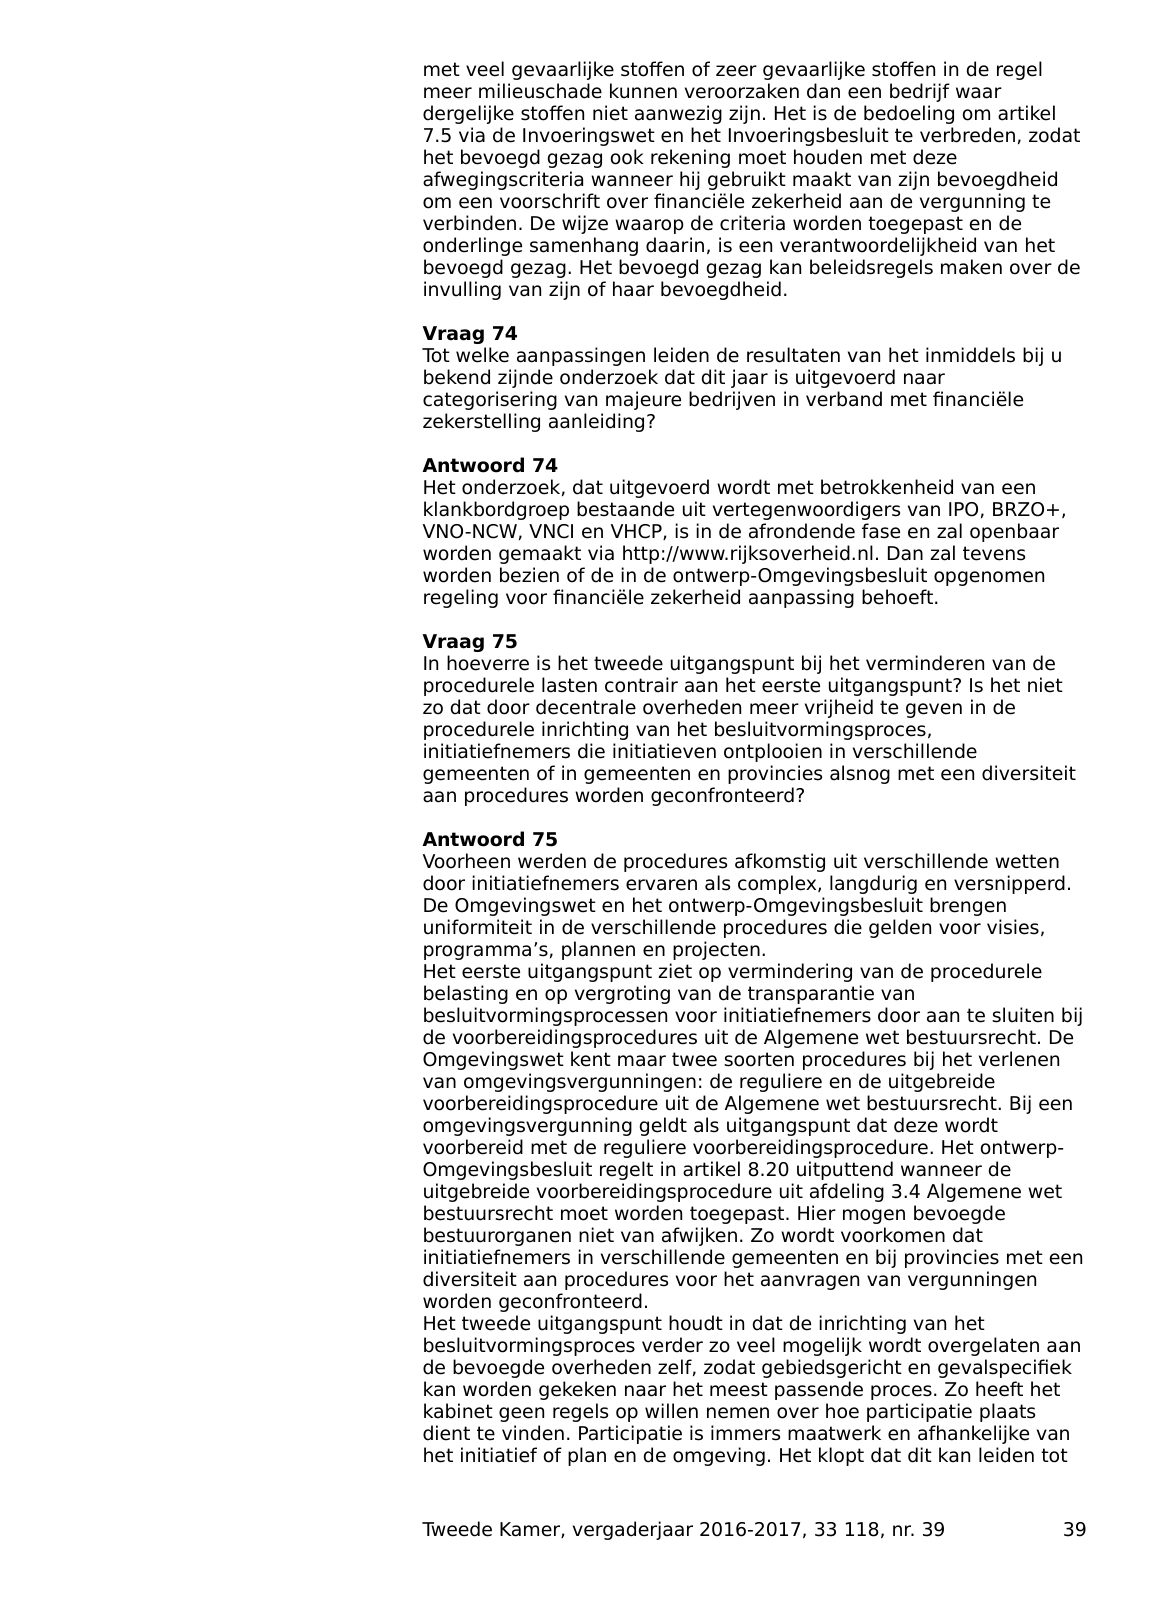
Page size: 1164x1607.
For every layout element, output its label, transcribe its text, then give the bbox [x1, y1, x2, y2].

text Tot welke aanpassingen leiden de resultaten van het inmiddels bij u bekend zijnde onderzoek dat dit jaar is uitgevoerd naar categorisering van majeure bedrijven in verband met financiële zekerstelling aanleiding? [422, 345, 1087, 433]
text Antwoord 75 [422, 829, 1087, 851]
text Antwoord 74 [422, 455, 1087, 477]
text Vraag 74 [422, 323, 1087, 345]
text In hoeverre is het tweede uitgangspunt bij het verminderen van de procedurele lasten contrair aan het eerste uitgangspunt? Is het niet zo dat door decentrale overheden meer vrijheid te geven in de procedurele inrichting van het besluitvormingsproces, initiatiefnemers die initiatieven ontplooien in verschillende gemeenten of in gemeenten en provincies alsnog met een diversiteit aan procedures worden geconfronteerd? [422, 653, 1087, 807]
text met veel gevaarlijke stoffen of zeer gevaarlijke stoffen in de regel meer milieuschade kunnen veroorzaken dan een bedrijf waar dergelijke stoffen niet aanwezig zijn. Het is de bedoeling om artikel 7.5 via de Invoeringswet en het Invoeringsbesluit te verbreden, zodat het bevoegd gezag ook rekening moet houden met deze afwegingscriteria wanneer hij gebruikt maakt van zijn bevoegdheid om een voorschrift over financiële zekerheid aan de vergunning te verbinden. De wijze waarop de criteria worden toegepast en de onderlinge samenhang daarin, is een verantwoordelijkheid van het bevoegd gezag. Het bevoegd gezag kan beleidsregels maken over de invulling van zijn of haar bevoegdheid. [422, 59, 1087, 301]
text Het tweede uitgangspunt houdt in dat de inrichting van het besluitvormingsproces verder zo veel mogelijk wordt overgelaten aan de bevoegde overheden zelf, zodat gebiedsgericht en gevalspecifiek kan worden gekeken naar het meest passende proces. Zo heeft het kabinet geen regels op willen nemen over hoe participatie plaats dient te vinden. Participatie is immers maatwerk en afhankelijke van het initiatief of plan en de omgeving. Het klopt dat dit kan leiden tot [422, 1313, 1087, 1467]
text Vraag 75 [422, 631, 1087, 653]
text Voorheen werden de procedures afkomstig uit verschillende wetten door initiatiefnemers ervaren als complex, langdurig en versnipperd. De Omgevingswet en het ontwerp-Omgevingsbesluit brengen uniformiteit in de verschillende procedures die gelden voor visies, programma’s, plannen en projecten. [422, 851, 1087, 961]
text Het eerste uitgangspunt ziet op vermindering van de procedurele belasting en op vergroting van de transparantie van besluitvormingsprocessen voor initiatiefnemers door aan te sluiten bij de voorbereidingsprocedures uit de Algemene wet bestuursrecht. De Omgevingswet kent maar twee soorten procedures bij het verlenen van omgevingsvergunningen: de reguliere en de uitgebreide voorbereidingsprocedure uit de Algemene wet bestuursrecht. Bij een omgevingsvergunning geldt als uitgangspunt dat deze wordt voorbereid met de reguliere voorbereidingsprocedure. Het ontwerp-Omgevingsbesluit regelt in artikel 8.20 uitputtend wanneer de uitgebreide voorbereidingsprocedure uit afdeling 3.4 Algemene wet bestuursrecht moet worden toegepast. Hier mogen bevoegde bestuurorganen niet van afwijken. Zo wordt voorkomen dat initiatiefnemers in verschillende gemeenten en bij provincies met een diversiteit aan procedures voor het aanvragen van vergunningen worden geconfronteerd. [422, 961, 1087, 1313]
text Het onderzoek, dat uitgevoerd wordt met betrokkenheid van een klankbordgroep bestaande uit vertegenwoordigers van IPO, BRZO+, VNO-NCW, VNCI en VHCP, is in de afrondende fase en zal openbaar worden gemaakt via http://www.rijksoverheid.nl. Dan zal tevens worden bezien of de in de ontwerp-Omgevingsbesluit opgenomen regeling voor financiële zekerheid aanpassing behoeft. [422, 477, 1087, 609]
